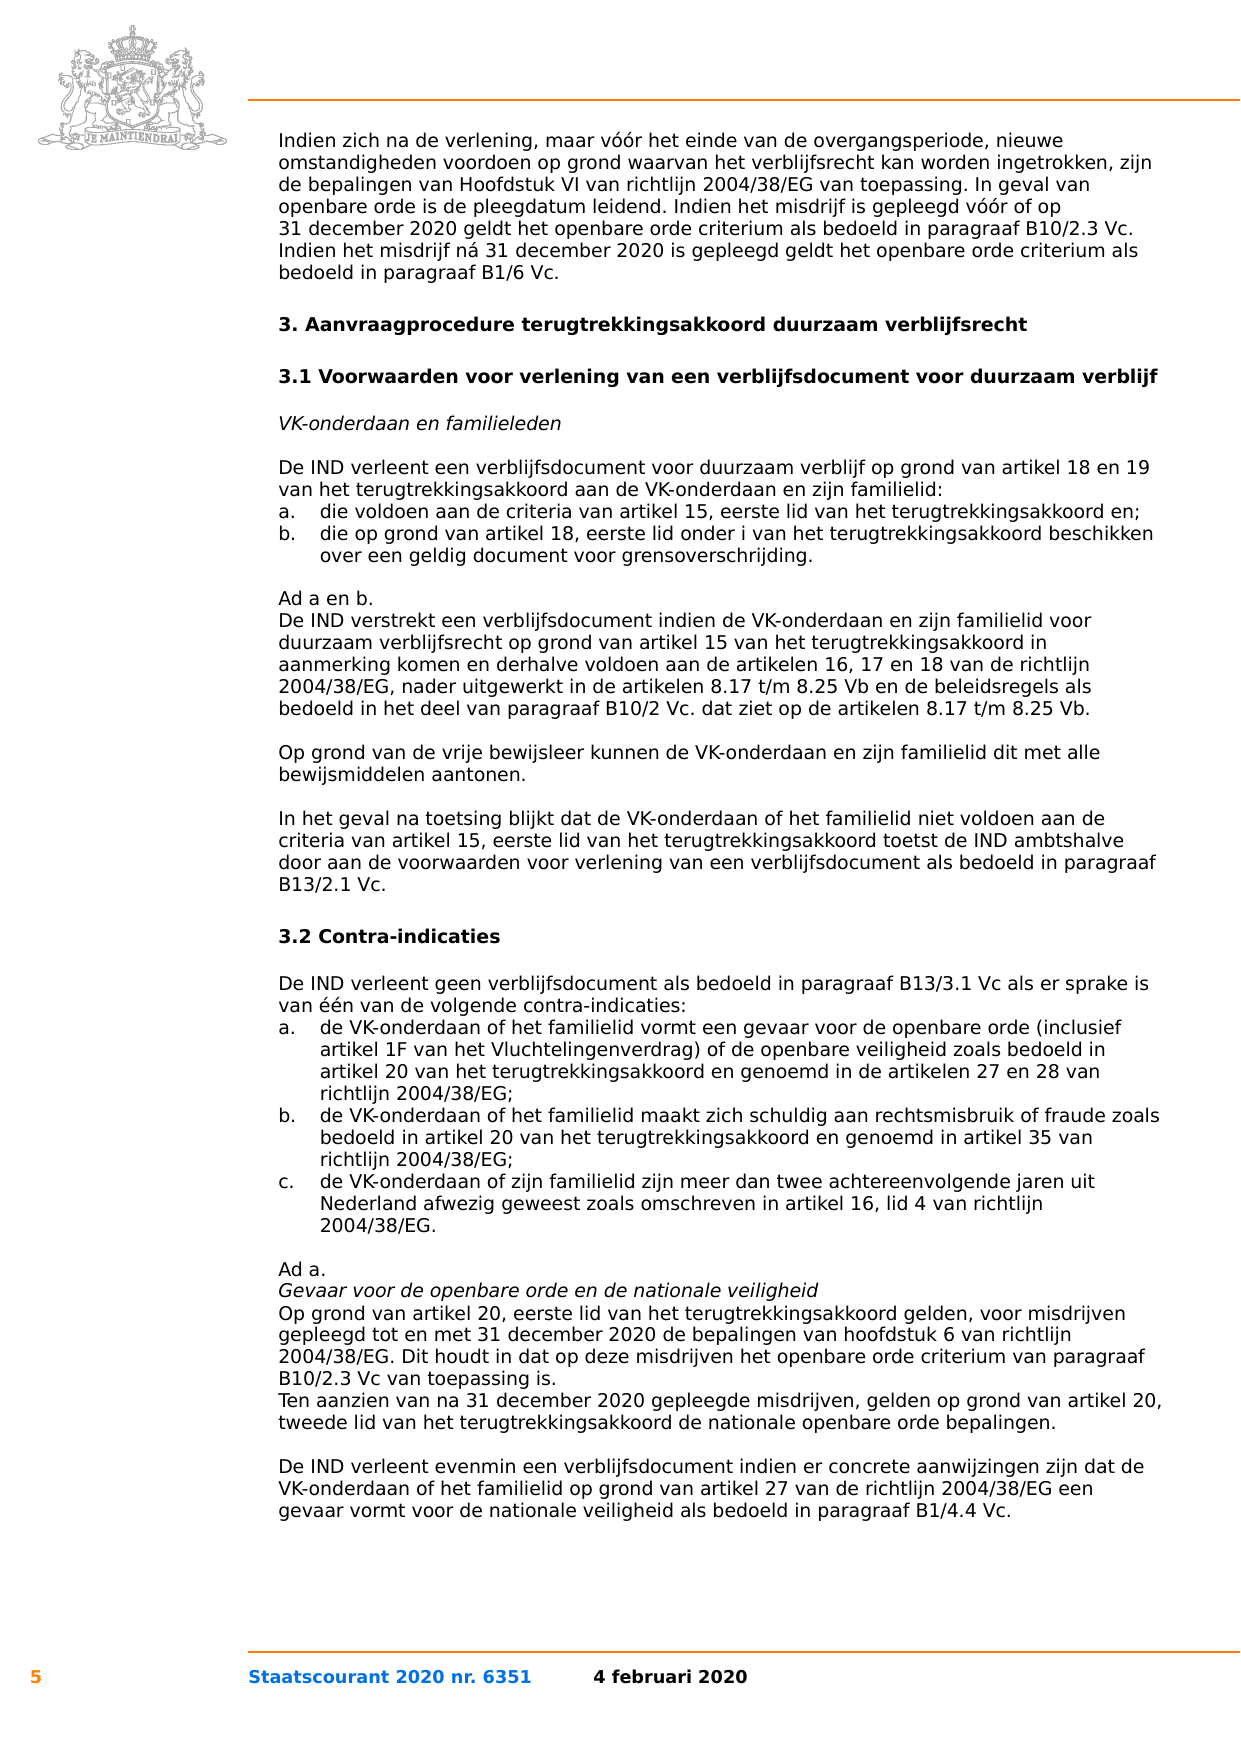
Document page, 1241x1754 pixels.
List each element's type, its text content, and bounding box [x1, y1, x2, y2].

text Op grond van artikel 20, eerste lid van het terugtrekkingsakkoord gelden, voor misdrijven gepleegd tot en met 31 december 2020 de bepalingen van hoofdstuk 6 van richtlijn 2004/38/EG. Dit houdt in dat op deze misdrijven het openbare orde criterium van paragraaf B10/2.3 Vc van toepassing is. [278, 1302, 1163, 1390]
text In het geval na toetsing blijkt dat de VK-onderdaan of het familielid niet voldoen aan de criteria van artikel 15, eerste lid van het terugtrekkingsakkoord toetst de IND ambtshalve door aan de voorwaarden voor verlening van een verblijfsdocument als bedoeld in paragraaf B13/2.1 Vc. [278, 808, 1163, 896]
text b. die op grond van artikel 18, eerste lid onder i van het terugtrekkingsakkoord beschikken over een geldig document voor grensoverschrijding. [278, 522, 1163, 566]
text De IND verleent evenmin een verblijfsdocument indien er concrete aanwijzingen zijn dat de VK-onderdaan of het familielid op grond van artikel 27 van de richtlijn 2004/38/EG een gevaar vormt voor de nationale veiligheid als bedoeld in paragraaf B1/4.4 Vc. [278, 1456, 1163, 1522]
subtitle 3. Aanvraagprocedure terugtrekkingsakkoord duurzaam verblijfsrecht [278, 314, 1163, 336]
subtitle VK-onderdaan en familieleden [278, 413, 1163, 435]
text Ten aanzien van na 31 december 2020 gepleegde misdrijven, gelden op grond van artikel 20, tweede lid van het terugtrekkingsakkoord de nationale openbare orde bepalingen. [278, 1390, 1163, 1434]
text Indien zich na de verlening, maar vóór het einde van de overgangsperiode, nieuwe omstandigheden voordoen op grond waarvan het verblijfsrecht kan worden ingetrokken, zijn de bepalingen van Hoofdstuk VI van richtlijn 2004/38/EG van toepassing. In geval van openbare orde is de pleegdatum leidend. Indien het misdrijf is gepleegd vóór of op 31 december 2020 geldt het openbare orde criterium als bedoeld in paragraaf B10/2.3 Vc. Indien het misdrijf ná 31 december 2020 is gepleegd geldt het openbare orde criterium als bedoeld in paragraaf B1/6 Vc. [278, 130, 1163, 284]
text De IND verstrekt een verblijfsdocument indien de VK-onderdaan en zijn familielid voor duurzaam verblijfsrecht op grond van artikel 15 van het terugtrekkingsakkoord in aanmerking komen en derhalve voldoen aan de artikelen 16, 17 en 18 van de richtlijn 2004/38/EG, nader uitgewerkt in de artikelen 8.17 t/m 8.25 Vb en de beleidsregels als bedoeld in het deel van paragraaf B10/2 Vc. dat ziet op de artikelen 8.17 t/m 8.25 Vb. [278, 610, 1163, 720]
text Ad a. [278, 1258, 1163, 1280]
text a. die voldoen aan de criteria van artikel 15, eerste lid van het terugtrekkingsakkoord en; [278, 501, 1163, 522]
text De IND verleent geen verblijfsdocument als bedoeld in paragraaf B13/3.1 Vc als er sprake is van één van de volgende contra-indicaties: [278, 973, 1163, 1017]
text Gevaar voor de openbare orde en de nationale veiligheid [278, 1280, 1163, 1302]
subtitle 3.2 Contra-indicaties [278, 926, 1163, 948]
text a. de VK-onderdaan of het familielid vormt een gevaar voor de openbare orde (inclusief artikel 1F van het Vluchtelingenverdrag) of de openbare veiligheid zoals bedoeld in artikel 20 van het terugtrekkingsakkoord en genoemd in de artikelen 27 en 28 van richtlijn 2004/38/EG; [278, 1017, 1163, 1105]
text b. de VK-onderdaan of het familielid maakt zich schuldig aan rechtsmisbruik of fraude zoals bedoeld in artikel 20 van het terugtrekkingsakkoord en genoemd in artikel 35 van richtlijn 2004/38/EG; [278, 1105, 1163, 1171]
subtitle 3.1 Voorwaarden voor verlening van een verblijfsdocument voor duurzaam verblijf [278, 366, 1163, 388]
text Op grond van de vrije bewijsleer kunnen de VK-onderdaan en zijn familielid dit met alle bewijsmiddelen aantonen. [278, 742, 1163, 786]
text Ad a en b. [278, 588, 1163, 610]
text De IND verleent een verblijfsdocument voor duurzaam verblijf op grond van artikel 18 en 19 van het terugtrekkingsakkoord aan de VK-onderdaan en zijn familielid: [278, 457, 1163, 501]
picture [38, 25, 227, 150]
text c. de VK-onderdaan of zijn familielid zijn meer dan twee achtereenvolgende jaren uit Nederland afwezig geweest zoals omschreven in artikel 16, lid 4 van richtlijn 2004/38/EG. [278, 1171, 1163, 1237]
